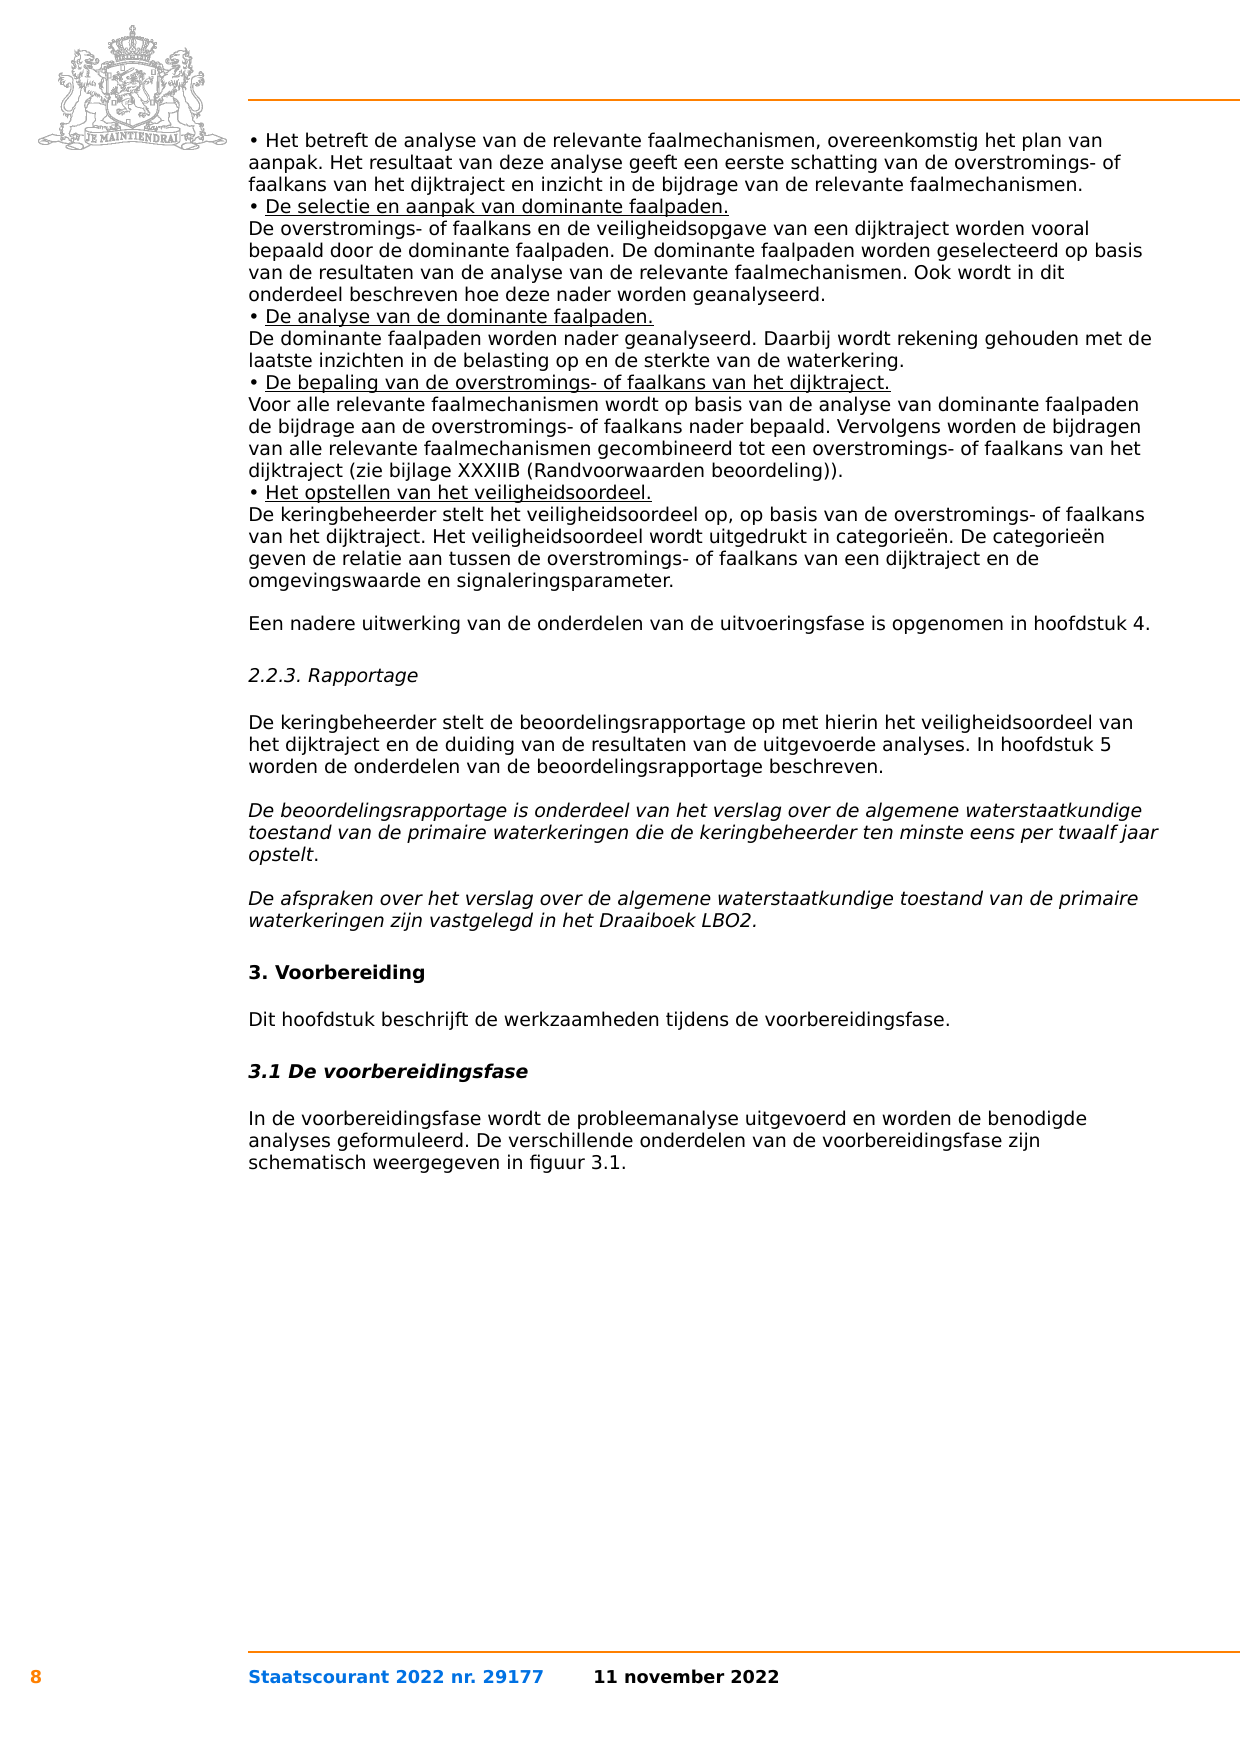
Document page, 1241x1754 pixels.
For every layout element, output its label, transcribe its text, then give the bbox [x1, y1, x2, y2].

text • De analyse van de dominante faalpaden. [248, 306, 1163, 328]
text Een nadere uitwerking van de onderdelen van de uitvoeringsfase is opgenomen in hoofdstuk 4. [248, 613, 1163, 635]
text De overstromings- of faalkans en de veiligheidsopgave van een dijktraject worden vooral bepaald door de dominante faalpaden. De dominante faalpaden worden geselecteerd op basis van de resultaten van de analyse van de relevante faalmechanismen. Ook wordt in dit onderdeel beschreven hoe deze nader worden geanalyseerd. [248, 218, 1163, 306]
text De afspraken over het verslag over de algemene waterstaatkundige toestand van de primaire waterkeringen zijn vastgelegd in het Draaiboek LBO2. [248, 888, 1163, 932]
text Voor alle relevante faalmechanismen wordt op basis van de analyse van dominante faalpaden de bijdrage aan de overstromings- of faalkans nader bepaald. Vervolgens worden de bijdragen van alle relevante faalmechanismen gecombineerd tot een overstromings- of faalkans van het dijktraject (zie bijlage XXXIIB (Randvoorwaarden beoordeling)). [248, 394, 1163, 482]
subtitle 3.1 De voorbereidingsfase [248, 1061, 1163, 1083]
text • De selectie en aanpak van dominante faalpaden. [248, 196, 1163, 218]
text Dit hoofdstuk beschrijft de werkzaamheden tijdens de voorbereidingsfase. [248, 1009, 1163, 1031]
text • Het opstellen van het veiligheidsoordeel. [248, 482, 1163, 503]
text De beoordelingsrapportage is onderdeel van het verslag over de algemene waterstaatkundige toestand van de primaire waterkeringen die de keringbeheerder ten minste eens per twaalf jaar opstelt. [248, 800, 1163, 866]
text • De bepaling van de overstromings- of faalkans van het dijktraject. [248, 372, 1163, 394]
text De keringbeheerder stelt de beoordelingsrapportage op met hierin het veiligheidsoordeel van het dijktraject en de duiding van de resultaten van de uitgevoerde analyses. In hoofdstuk 5 worden de onderdelen van de beoordelingsrapportage beschreven. [248, 712, 1163, 778]
subtitle 2.2.3. Rapportage [248, 665, 1163, 687]
subtitle 3. Voorbereiding [248, 962, 1163, 984]
picture [38, 25, 227, 150]
text De dominante faalpaden worden nader geanalyseerd. Daarbij wordt rekening gehouden met de laatste inzichten in de belasting op en de sterkte van de waterkering. [248, 328, 1163, 372]
text De keringbeheerder stelt het veiligheidsoordeel op, op basis van de overstromings- of faalkans van het dijktraject. Het veiligheidsoordeel wordt uitgedrukt in categorieën. De categorieën geven de relatie aan tussen de overstromings- of faalkans van een dijktraject en de omgevingswaarde en signaleringsparameter. [248, 503, 1163, 591]
text In de voorbereidingsfase wordt de probleemanalyse uitgevoerd en worden de benodigde analyses geformuleerd. De verschillende onderdelen van de voorbereidingsfase zijn schematisch weergegeven in figuur 3.1. [248, 1108, 1163, 1174]
text • Het betreft de analyse van de relevante faalmechanismen, overeenkomstig het plan van aanpak. Het resultaat van deze analyse geeft een eerste schatting van de overstromings- of faalkans van het dijktraject en inzicht in de bijdrage van de relevante faalmechanismen. [248, 130, 1163, 196]
